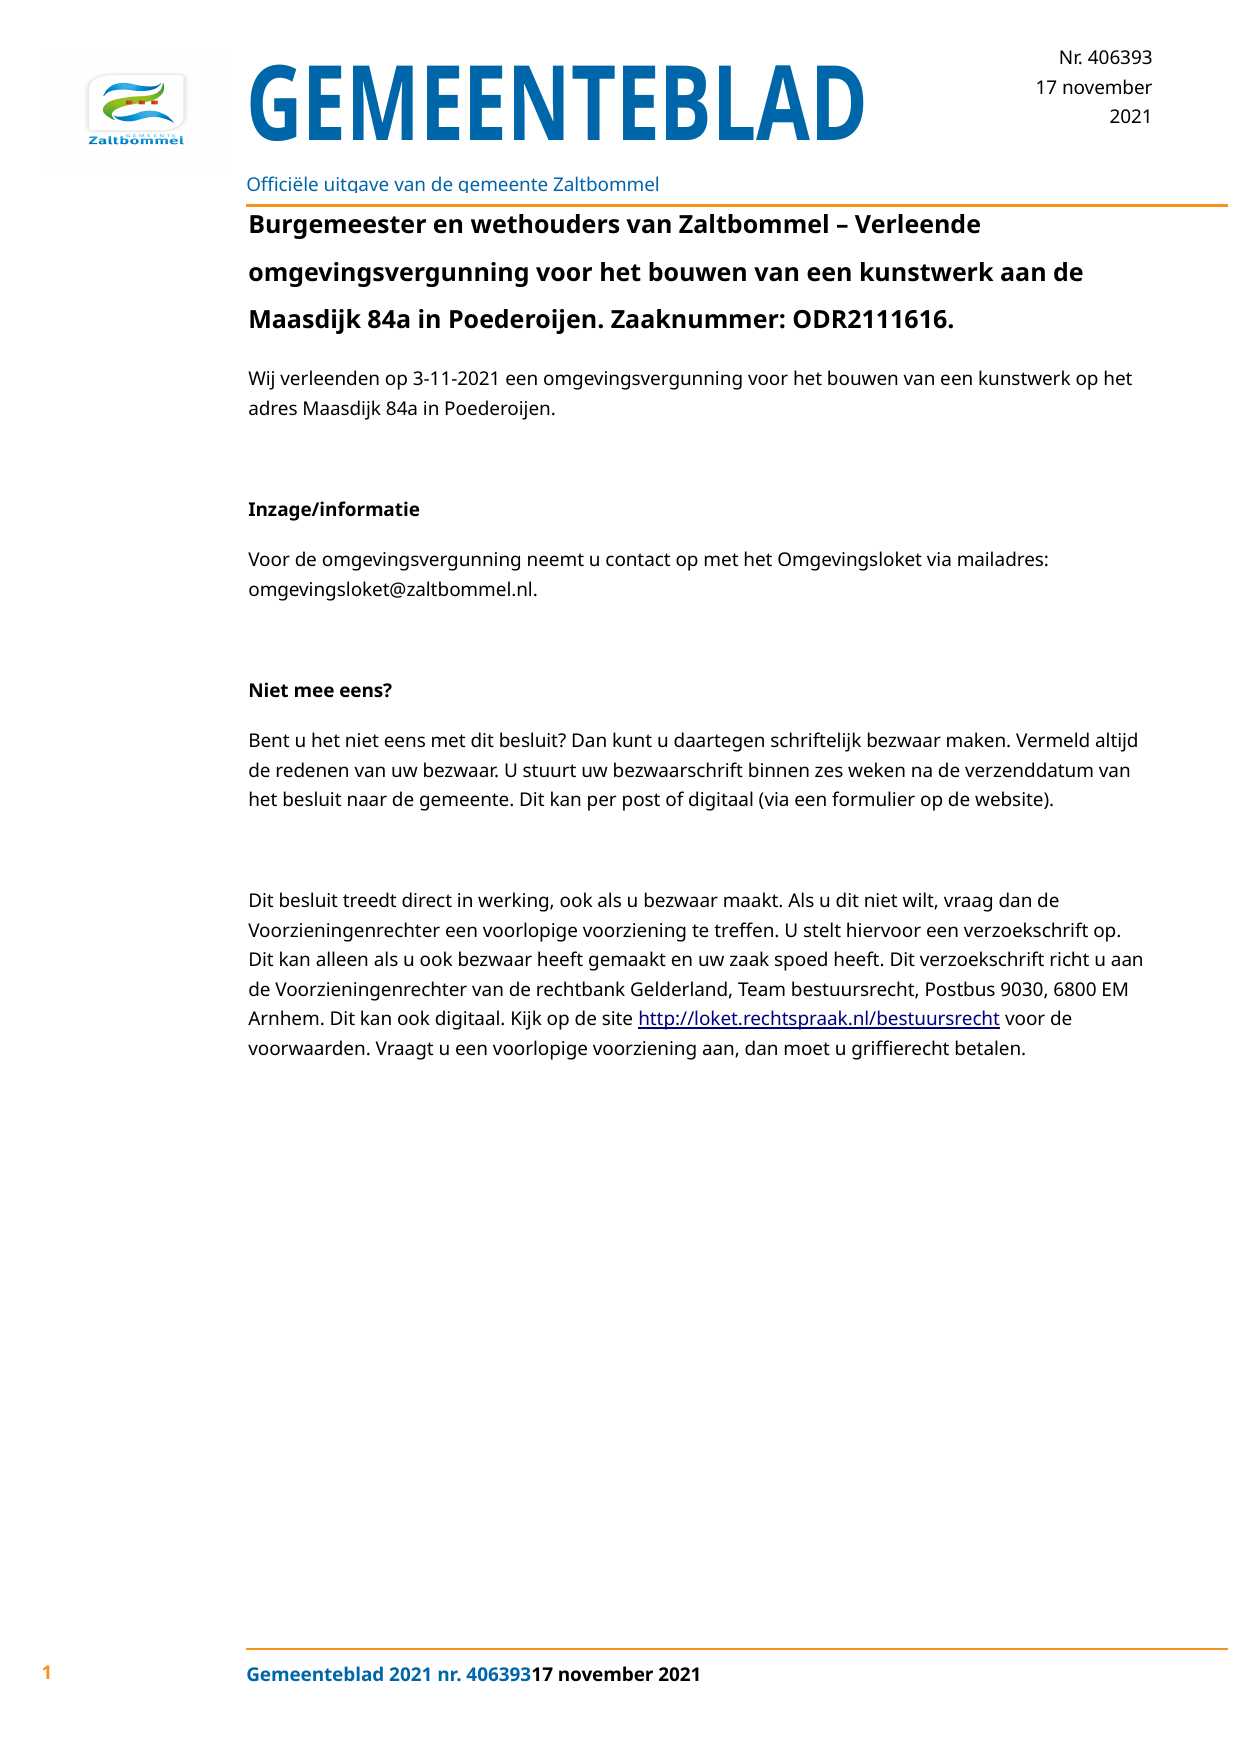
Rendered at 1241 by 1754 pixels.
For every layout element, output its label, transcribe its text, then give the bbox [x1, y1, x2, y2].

text Burgemeester en wethouders van Zaltbommel – Verleende omgevingsvergunning voor het bouwen van een kunstwerk aan de Maasdijk 84a in Poederoijen. Zaaknummer: ODR2111616. [248, 207, 1152, 336]
text Niet mee eens? [248, 677, 1152, 702]
text Inzage/informatie [248, 496, 1152, 522]
text Voor de omgevingsvergunning neemt u contact op met het Omgevingsloket via mailadres: omgevingsloket@zaltbommel.nl. [248, 546, 1152, 602]
picture [41, 47, 231, 172]
text Wij verleenden op 3-11-2021 een omgevingsvergunning voor het bouwen van een kunstwerk op het adres Maasdijk 84a in Poederoijen. [248, 366, 1152, 421]
text Dit besluit treedt direct in werking, ook als u bezwaar maakt. Als u dit niet wilt, vraag dan de Voorzieningenrechter een voorlopige voorziening te treffen. U stelt hiervoor een verzoekschrift op. Dit kan alleen als u ook bezwaar heeft gemaakt en uw zaak spoed heeft. Dit verzoekschrift richt u aan de Voorzieningenrechter van de rechtbank Gelderland, Team bestuursrecht, Postbus 9030, 6800 EM Arnhem. Dit kan ook digitaal. Kijk op de site http://loket.rechtspraak.nl/bestuursrecht voor de voorwaarden. Vraagt u een voorlopige voorziening aan, dan moet u griffierecht betalen. [248, 887, 1152, 1061]
text Bent u het niet eens met dit besluit? Dan kunt u daartegen schriftelijk bezwaar maken. Vermeld altijd de redenen van uw bezwaar. U stuurt uw bezwaarschrift binnen zes weken na de verzenddatum van het besluit naar de gemeente. Dit kan per post of digitaal (via een formulier op de website). [248, 727, 1152, 812]
